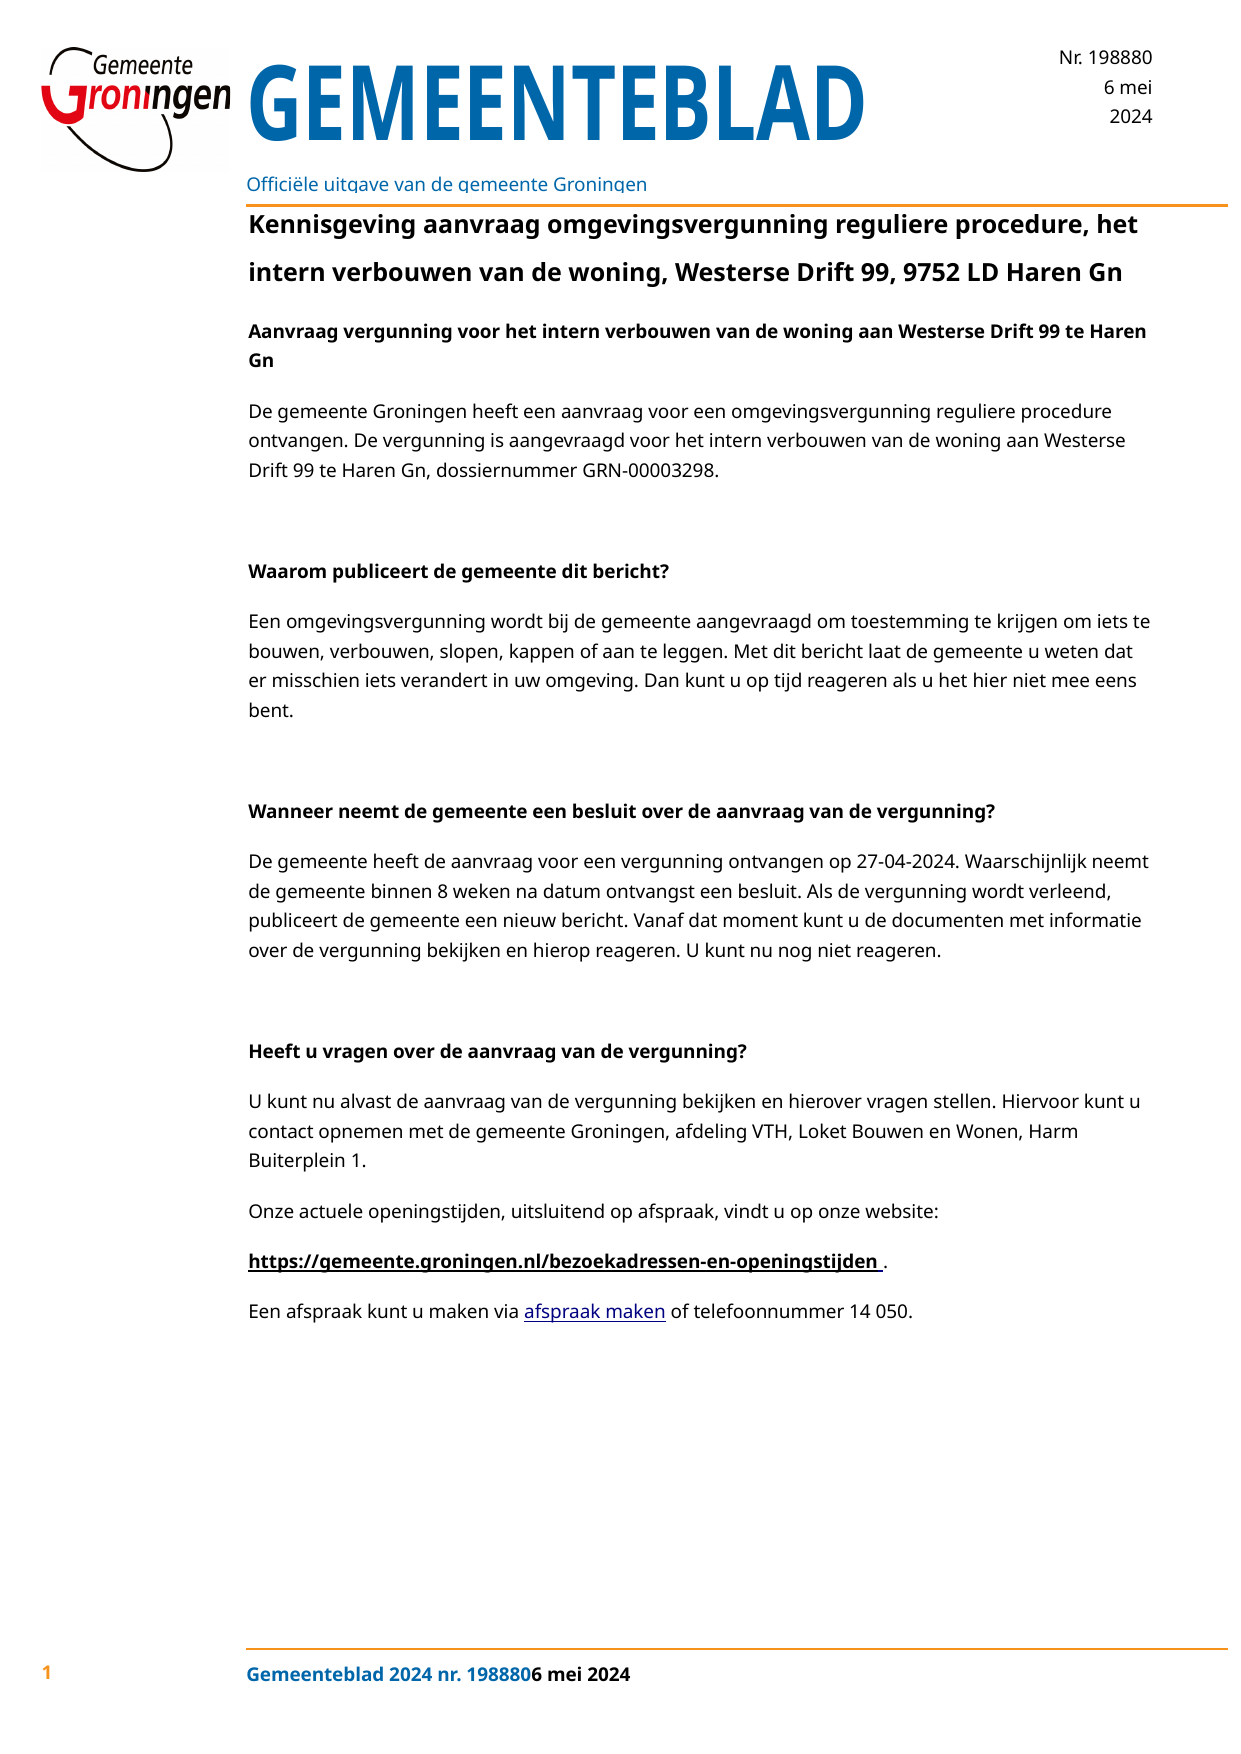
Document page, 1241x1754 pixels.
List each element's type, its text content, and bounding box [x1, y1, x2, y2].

text Onze actuele openingstijden, uitsluitend op afspraak, vindt u op onze website: [248, 1198, 1152, 1224]
text Heeft u vragen over de aanvraag van de vergunning? [248, 1038, 1152, 1064]
text Aanvraag vergunning voor het intern verbouwen van de woning aan Westerse Drift 99 te Haren Gn [248, 318, 1152, 373]
picture [41, 47, 231, 172]
text U kunt nu alvast de aanvraag van de vergunning bekijken en hierover vragen stellen. Hiervoor kunt u contact opnemen met de gemeente Groningen, afdeling VTH, Loket Bouwen en Wonen, Harm Buiterplein 1. [248, 1088, 1152, 1173]
text De gemeente Groningen heeft een aanvraag voor een omgevingsvergunning reguliere procedure ontvangen. De vergunning is aangevraagd voor het intern verbouwen van de woning aan Westerse Drift 99 te Haren Gn, dossiernummer GRN-00003298. [248, 398, 1152, 483]
text Een afspraak kunt u maken via afspraak maken of telefoonnummer 14 050. [248, 1299, 1152, 1324]
text https://gemeente.groningen.nl/bezoekadressen-en-openingstijden . [248, 1248, 1152, 1274]
text Wanneer neemt de gemeente een besluit over de aanvraag van de vergunning? [248, 798, 1152, 824]
text Een omgevingsvergunning wordt bij de gemeente aangevraagd om toestemming te krijgen om iets te bouwen, verbouwen, slopen, kappen of aan te leggen. Met dit bericht laat de gemeente u weten dat er misschien iets verandert in uw omgeving. Dan kunt u op tijd reageren als u het hier niet mee eens bent. [248, 608, 1152, 723]
text De gemeente heeft de aanvraag voor een vergunning ontvangen op 27-04-2024. Waarschijnlijk neemt de gemeente binnen 8 weken na datum ontvangst een besluit. Als de vergunning wordt verleend, publiceert de gemeente een nieuw bericht. Vanaf dat moment kunt u de documenten met informatie over de vergunning bekijken en hierop reageren. U kunt nu nog niet reageren. [248, 848, 1152, 963]
text Waarom publiceert de gemeente dit bericht? [248, 558, 1152, 584]
text Kennisgeving aanvraag omgevingsvergunning reguliere procedure, het intern verbouwen van de woning, Westerse Drift 99, 9752 LD Haren Gn [248, 207, 1152, 288]
